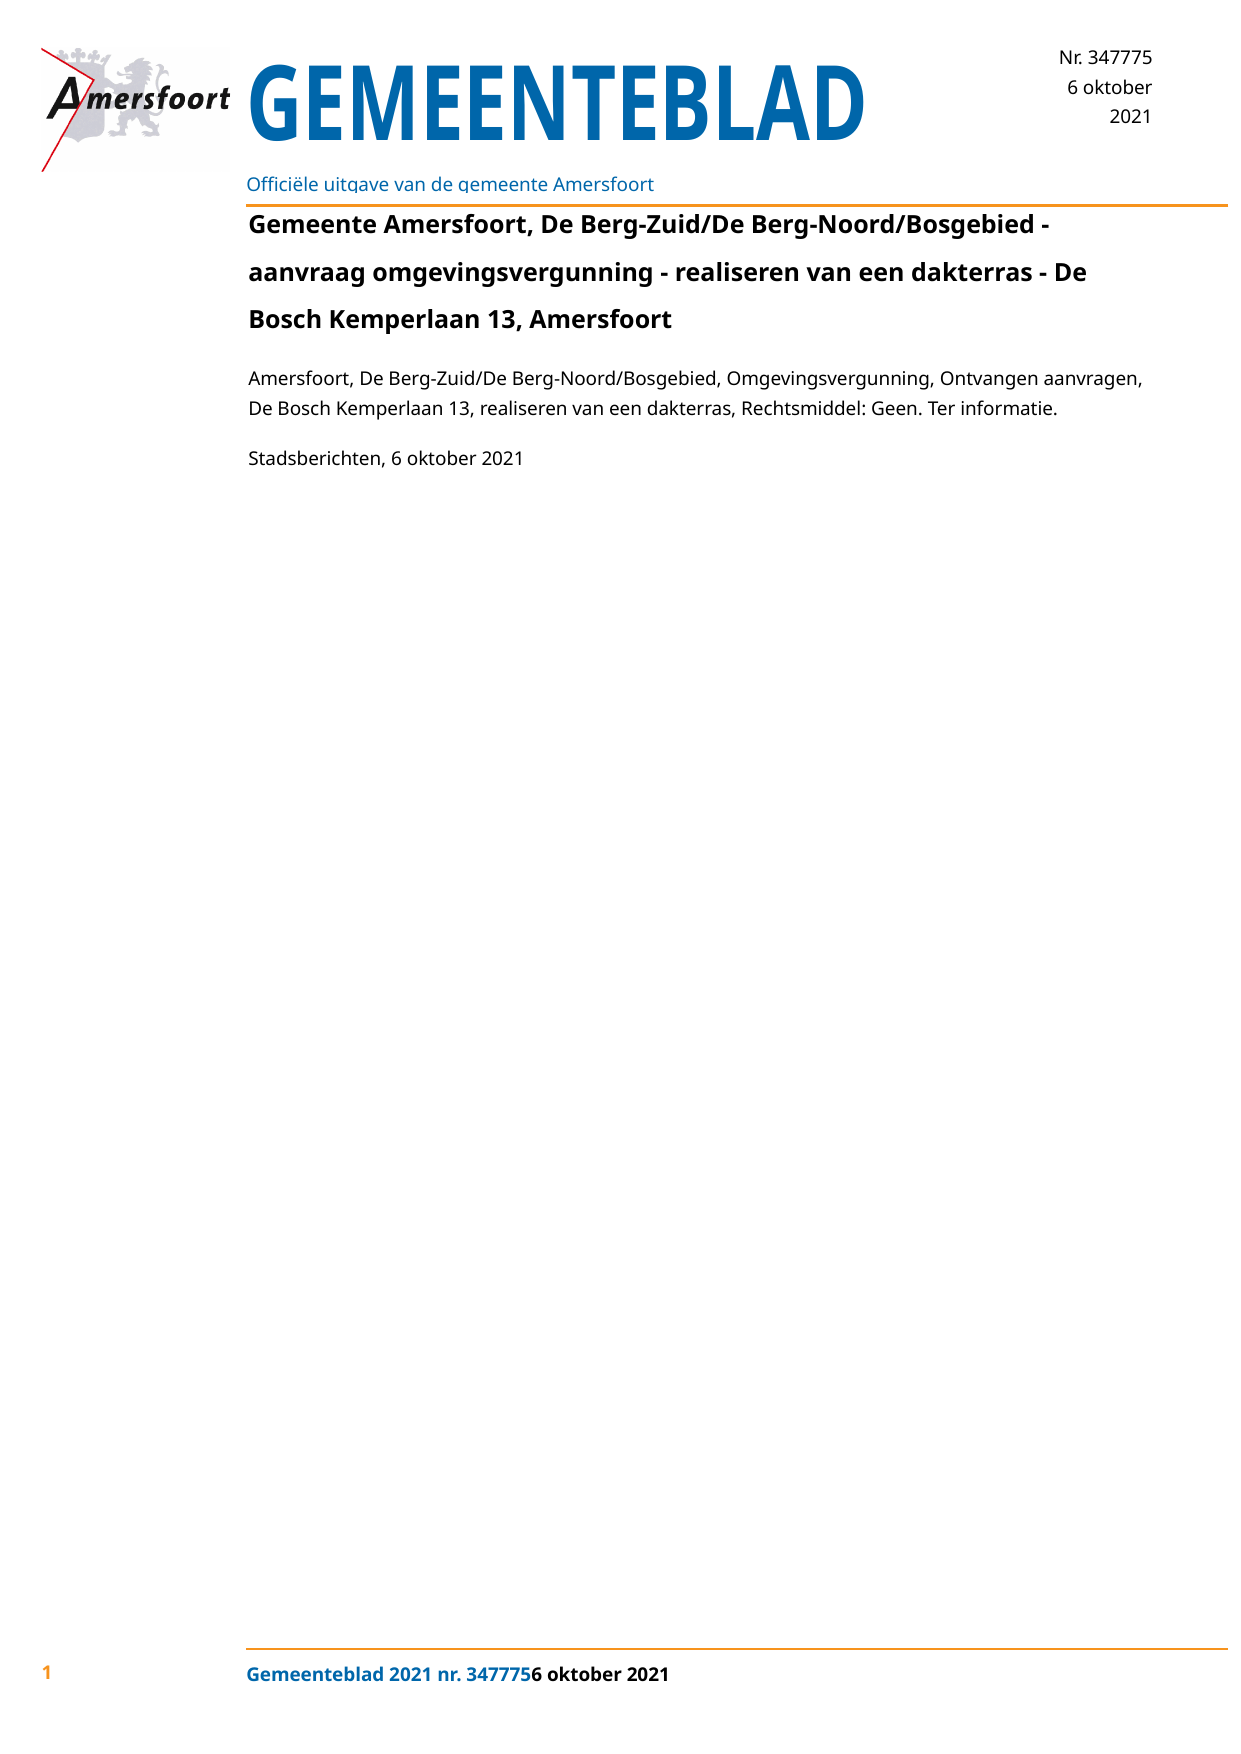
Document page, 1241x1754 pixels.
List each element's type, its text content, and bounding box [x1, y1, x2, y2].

picture [41, 47, 231, 172]
text Amersfoort, De Berg-Zuid/De Berg-Noord/Bosgebied, Omgevingsvergunning, Ontvangen aanvragen, De Bosch Kemperlaan 13, realiseren van een dakterras, Rechtsmiddel: Geen. Ter informatie. [248, 366, 1152, 421]
text Stadsberichten, 6 oktober 2021 [248, 446, 1152, 471]
text Gemeente Amersfoort, De Berg-Zuid/De Berg-Noord/Bosgebied - aanvraag omgevingsvergunning - realiseren van een dakterras - De Bosch Kemperlaan 13, Amersfoort [248, 207, 1152, 336]
